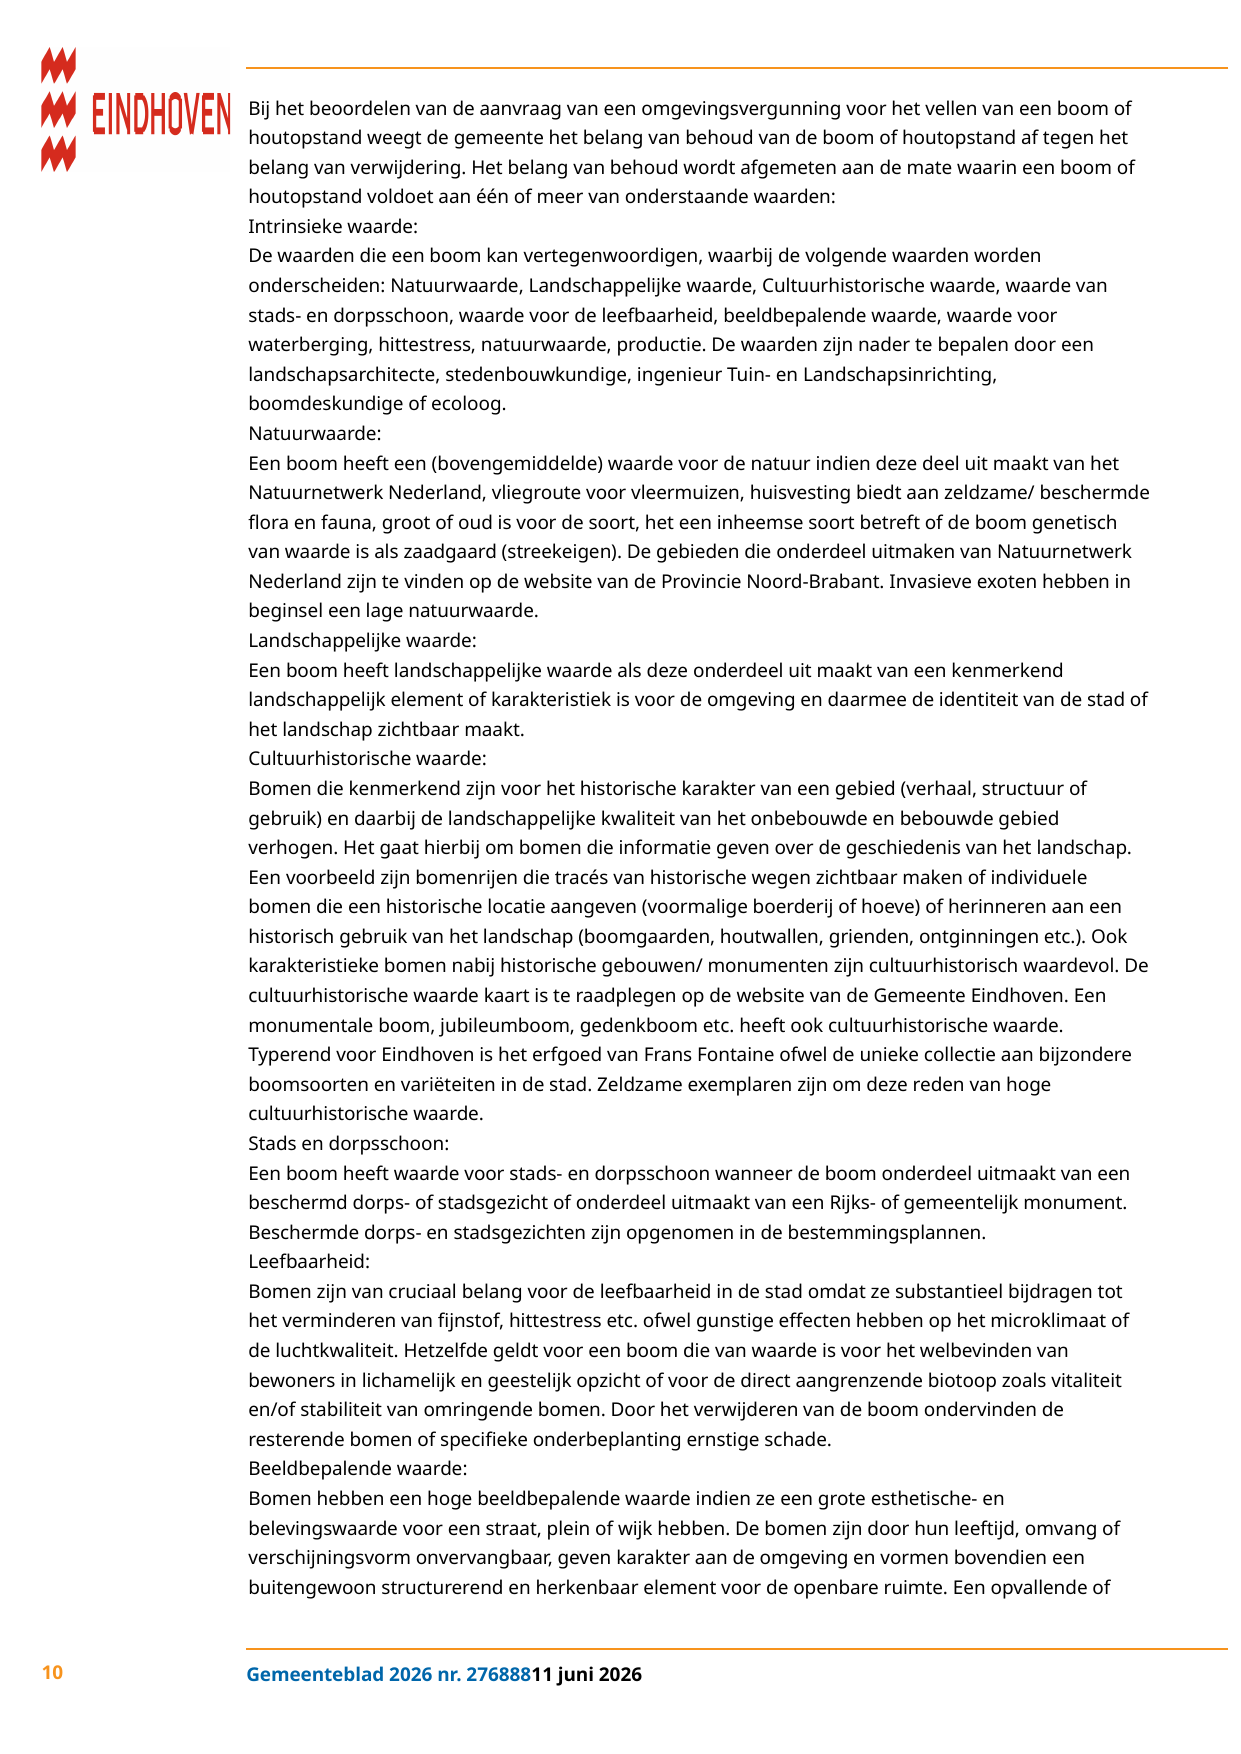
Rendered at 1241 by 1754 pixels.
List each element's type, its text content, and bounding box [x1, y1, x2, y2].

text Een boom heeft een (bovengemiddelde) waarde voor de natuur indien deze deel uit maakt van het Natuurnetwerk Nederland, vliegroute voor vleermuizen, huisvesting biedt aan zeldzame/ beschermde flora en fauna, groot of oud is voor de soort, het een inheemse soort betreft of de boom genetisch van waarde is als zaadgaard (streekeigen). De gebieden die onderdeel uitmaken van Natuurnetwerk Nederland zijn te vinden op de website van de Provincie Noord-Brabant. Invasieve exoten hebben in beginsel een lage natuurwaarde. [248, 450, 1152, 623]
text Intrinsieke waarde: [248, 213, 1152, 239]
text Natuurwaarde: [248, 420, 1152, 446]
text Bomen zijn van cruciaal belang voor de leefbaarheid in de stad omdat ze substantieel bijdragen tot het verminderen van fijnstof, hittestress etc. ofwel gunstige effecten hebben op het microklimaat of de luchtkwaliteit. Hetzelfde geldt voor een boom die van waarde is voor het welbevinden van bewoners in lichamelijk en geestelijk opzicht of voor de direct aangrenzende biotoop zoals vitaliteit en/of stabiliteit van omringende bomen. Door het verwijderen van de boom ondervinden de resterende bomen of specifieke onderbeplanting ernstige schade. [248, 1278, 1152, 1452]
picture [41, 47, 231, 172]
text Beeldbepalende waarde: [248, 1456, 1152, 1481]
text Bomen die kenmerkend zijn voor het historische karakter van een gebied (verhaal, structuur of gebruik) en daarbij de landschappelijke kwaliteit van het onbebouwde en bebouwde gebied verhogen. Het gaat hierbij om bomen die informatie geven over de geschiedenis van het landschap. Een voorbeeld zijn bomenrijen die tracés van historische wegen zichtbaar maken of individuele bomen die een historische locatie aangeven (voormalige boerderij of hoeve) of herinneren aan een historisch gebruik van het landschap (boomgaarden, houtwallen, grienden, ontginningen etc.). Ook karakteristieke bomen nabij historische gebouwen/ monumenten zijn cultuurhistorisch waardevol. De cultuurhistorische waarde kaart is te raadplegen op de website van de Gemeente Eindhoven. Een monumentale boom, jubileumboom, gedenkboom etc. heeft ook cultuurhistorische waarde. Typerend voor Eindhoven is het erfgoed van Frans Fontaine ofwel de unieke collectie aan bijzondere boomsoorten en variëteiten in de stad. Zeldzame exemplaren zijn om deze reden van hoge cultuurhistorische waarde. [248, 775, 1152, 1126]
text De waarden die een boom kan vertegenwoordigen, waarbij de volgende waarden worden onderscheiden: Natuurwaarde, Landschappelijke waarde, Cultuurhistorische waarde, waarde van stads- en dorpsschoon, waarde voor de leefbaarheid, beeldbepalende waarde, waarde voor waterberging, hittestress, natuurwaarde, productie. De waarden zijn nader te bepalen door een landschapsarchitecte, stedenbouwkundige, ingenieur Tuin- en Landschapsinrichting, boomdeskundige of ecoloog. [248, 243, 1152, 416]
text Een boom heeft waarde voor stads- en dorpsschoon wanneer de boom onderdeel uitmaakt van een beschermd dorps- of stadsgezicht of onderdeel uitmaakt van een Rijks- of gemeentelijk monument. Beschermde dorps- en stadsgezichten zijn opgenomen in de bestemmingsplannen. [248, 1160, 1152, 1245]
text Stads en dorpsschoon: [248, 1130, 1152, 1156]
text Landschappelijke waarde: [248, 627, 1152, 653]
text Cultuurhistorische waarde: [248, 746, 1152, 771]
text Bomen hebben een hoge beeldbepalende waarde indien ze een grote esthetische- en belevingswaarde voor een straat, plein of wijk hebben. De bomen zijn door hun leeftijd, omvang of verschijningsvorm onvervangbaar, geven karakter aan de omgeving en vormen bovendien een buitengewoon structurerend en herkenbaar element voor de openbare ruimte. Een opvallende of [248, 1485, 1152, 1600]
text Een boom heeft landschappelijke waarde als deze onderdeel uit maakt van een kenmerkend landschappelijk element of karakteristiek is voor de omgeving en daarmee de identiteit van de stad of het landschap zichtbaar maakt. [248, 657, 1152, 742]
text Leefbaarheid: [248, 1248, 1152, 1274]
text Bij het beoordelen van de aanvraag van een omgevingsvergunning voor het vellen van een boom of houtopstand weegt de gemeente het belang van behoud van de boom of houtopstand af tegen het belang van verwijdering. Het belang van behoud wordt afgemeten aan de mate waarin een boom of houtopstand voldoet aan één of meer van onderstaande waarden: [248, 95, 1152, 209]
